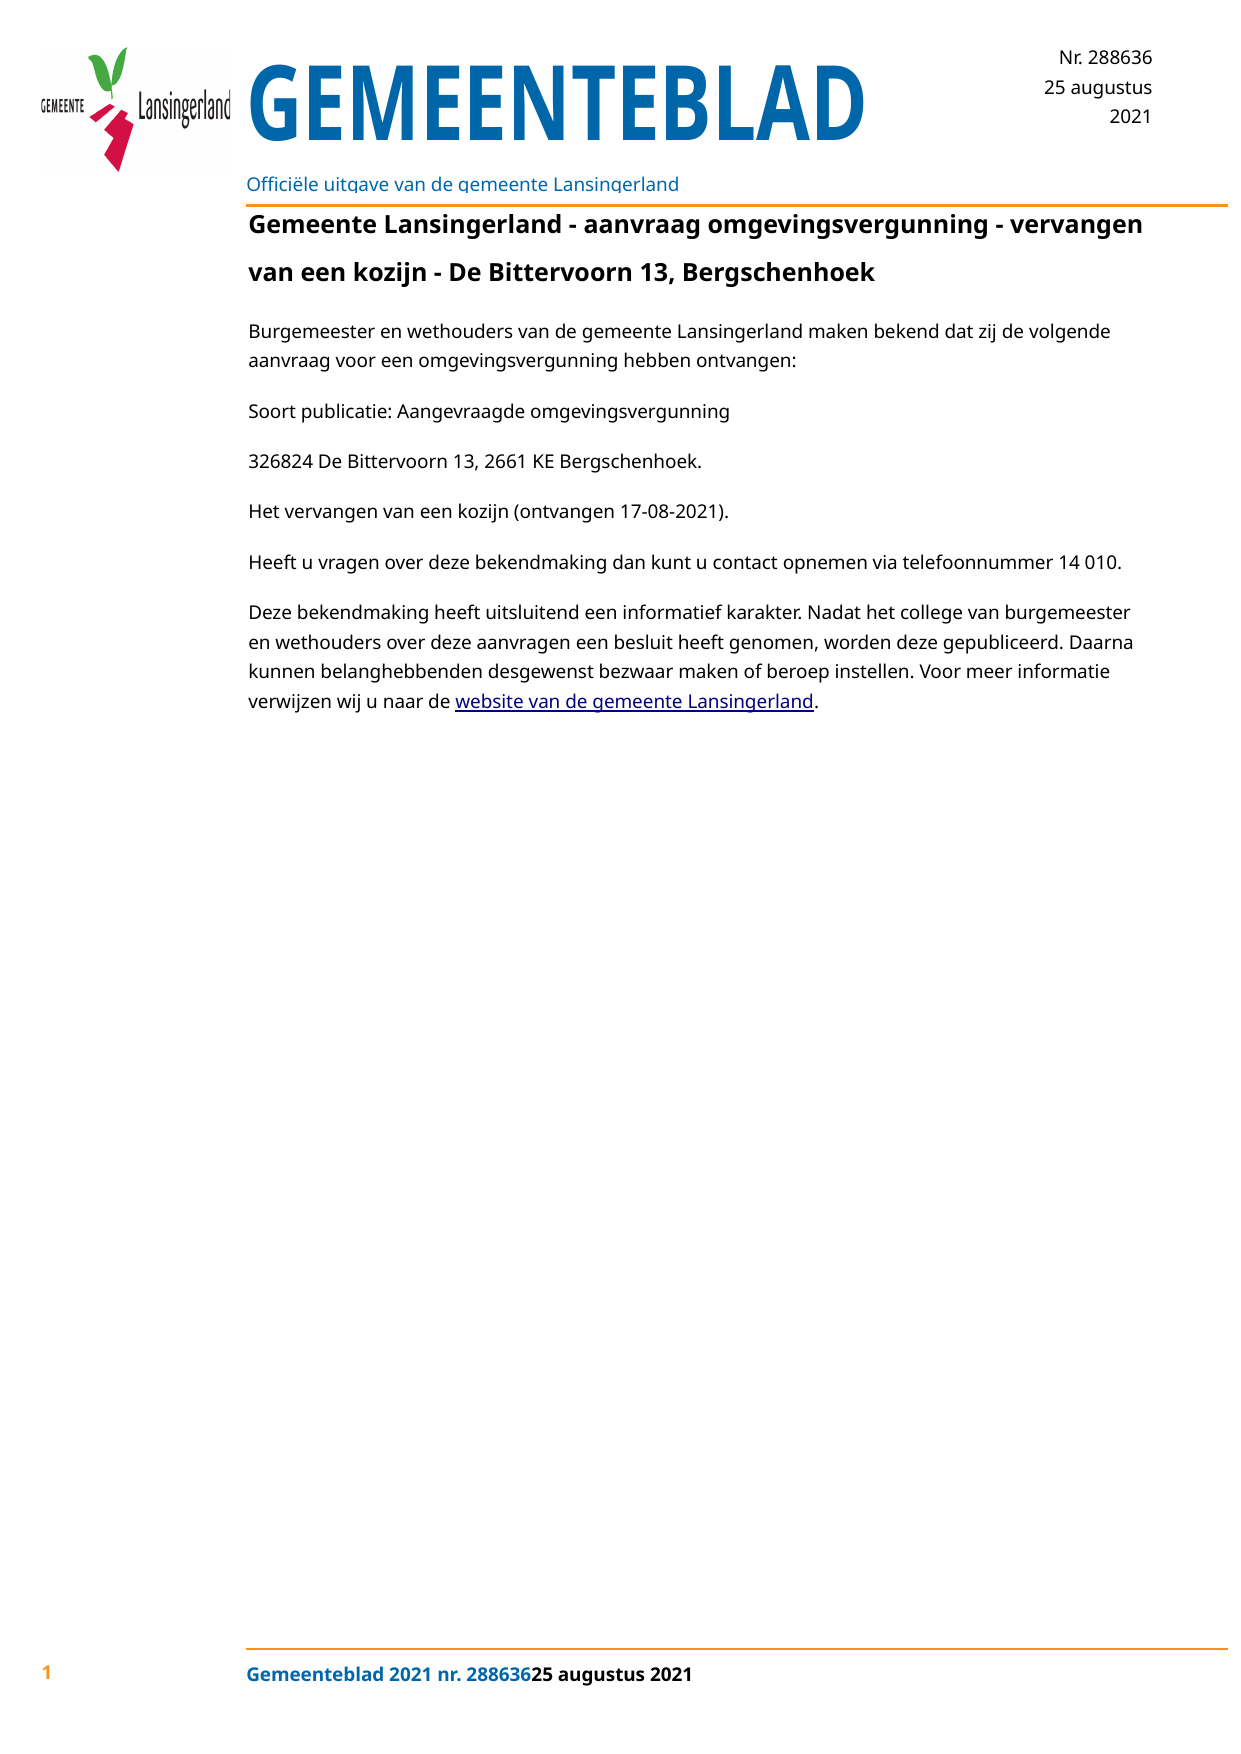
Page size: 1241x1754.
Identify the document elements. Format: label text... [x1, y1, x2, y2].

text Gemeente Lansingerland - aanvraag omgevingsvergunning - vervangen van een kozijn - De Bittervoorn 13, Bergschenhoek [248, 207, 1152, 288]
text Heeft u vragen over deze bekendmaking dan kunt u contact opnemen via telefoonnummer 14 010. [248, 549, 1152, 575]
picture [41, 47, 231, 172]
text Het vervangen van een kozijn (ontvangen 17-08-2021). [248, 499, 1152, 524]
text 326824 De Bittervoorn 13, 2661 KE Bergschenhoek. [248, 448, 1152, 474]
text Burgemeester en wethouders van de gemeente Lansingerland maken bekend dat zij de volgende aanvraag voor een omgevingsvergunning hebben ontvangen: [248, 318, 1152, 373]
text Deze bekendmaking heeft uitsluitend een informatief karakter. Nadat het college van burgemeester en wethouders over deze aanvragen een besluit heeft genomen, worden deze gepubliceerd. Daarna kunnen belanghebbenden desgewenst bezwaar maken of beroep instellen. Voor meer informatie verwijzen wij u naar de website van de gemeente Lansingerland. [248, 599, 1152, 714]
text Soort publicatie: Aangevraagde omgevingsvergunning [248, 398, 1152, 424]
